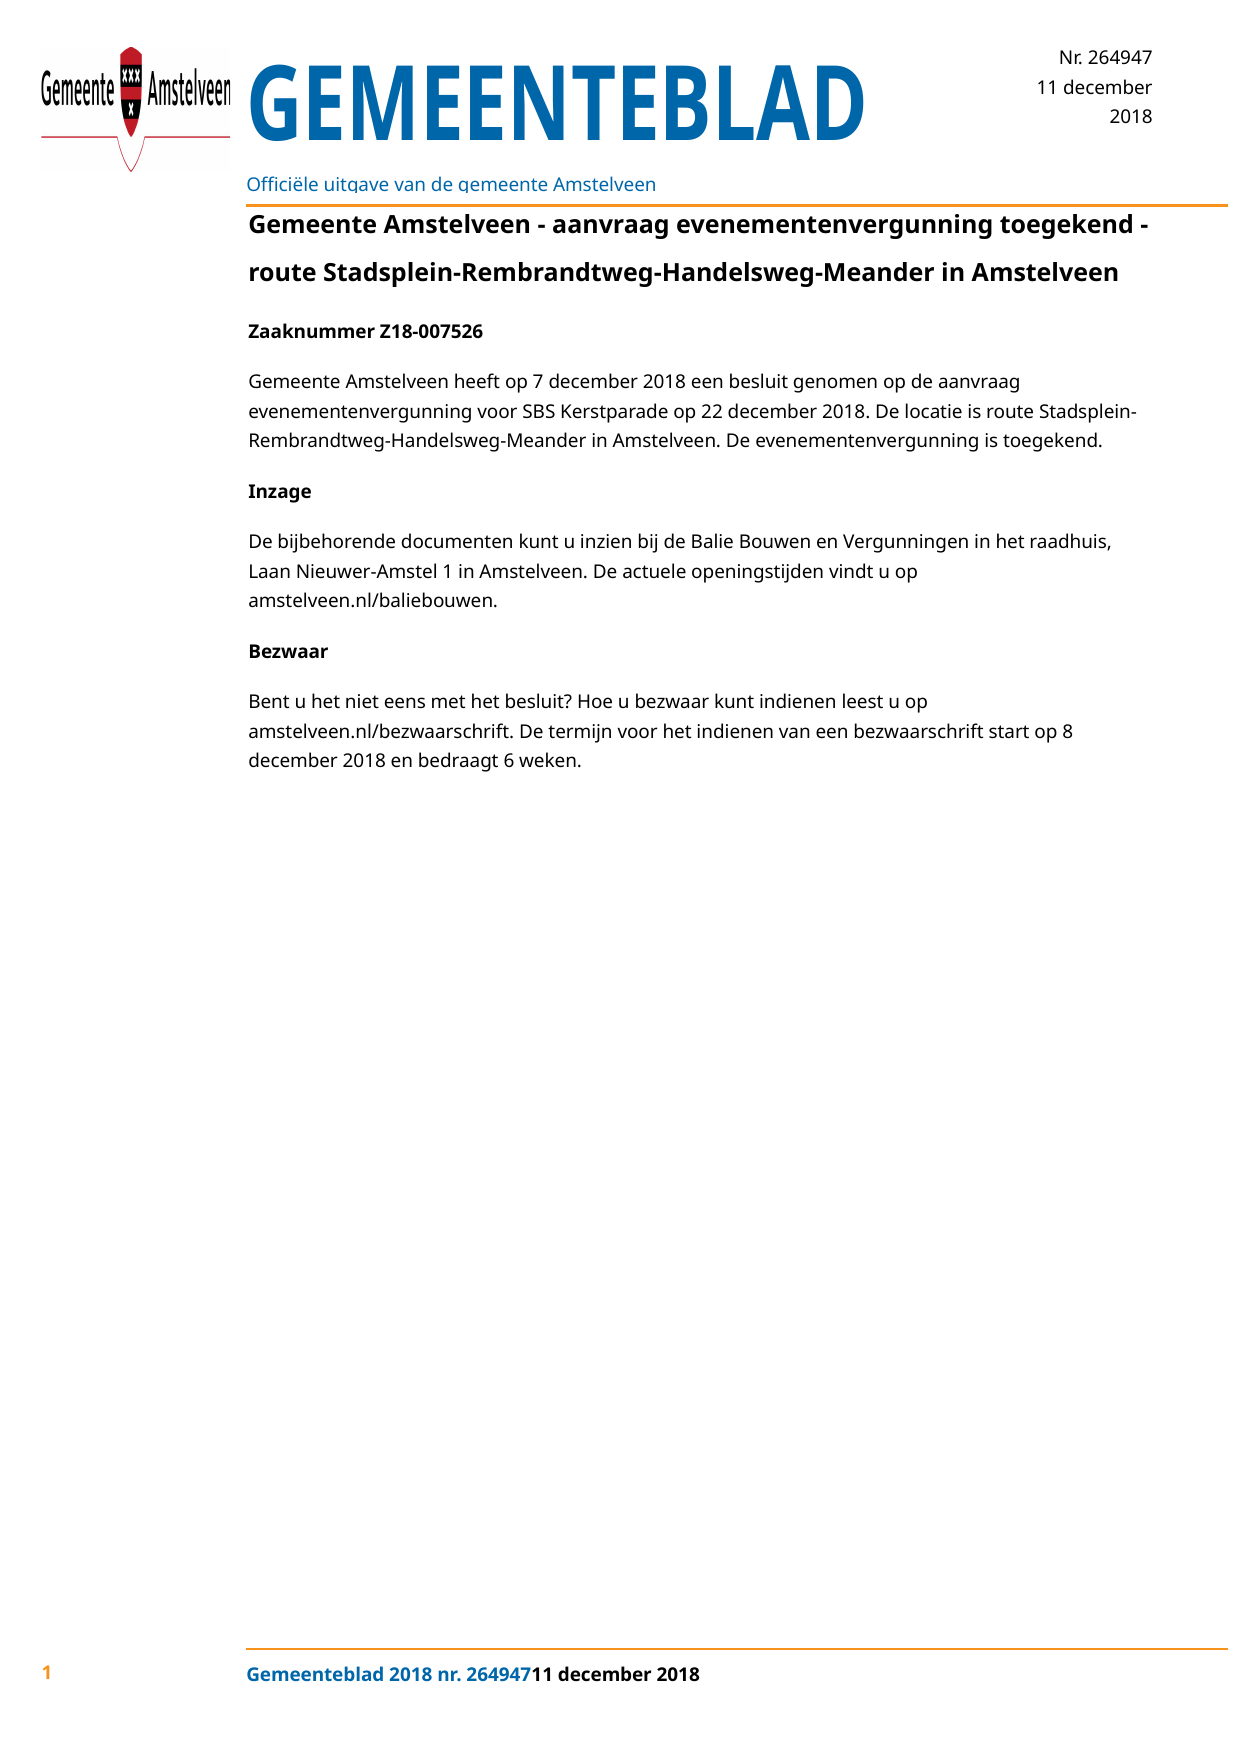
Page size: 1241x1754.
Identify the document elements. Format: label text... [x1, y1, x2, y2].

text Inzage [248, 478, 1152, 504]
text Gemeente Amstelveen heeft op 7 december 2018 een besluit genomen op de aanvraag evenementenvergunning voor SBS Kerstparade op 22 december 2018. De locatie is route Stadsplein-Rembrandtweg-Handelsweg-Meander in Amstelveen. De evenementenvergunning is toegekend. [248, 368, 1152, 453]
text Bent u het niet eens met het besluit? Hoe u bezwaar kunt indienen leest u op amstelveen.nl/bezwaarschrift. De termijn voor het indienen van een bezwaarschrift start op 8 december 2018 en bedraagt 6 weken. [248, 688, 1152, 773]
text Bezwaar [248, 638, 1152, 664]
text Gemeente Amstelveen - aanvraag evenementenvergunning toegekend - route Stadsplein-Rembrandtweg-Handelsweg-Meander in Amstelveen [248, 207, 1152, 288]
text De bijbehorende documenten kunt u inzien bij de Balie Bouwen en Vergunningen in het raadhuis, Laan Nieuwer-Amstel 1 in Amstelveen. De actuele openingstijden vindt u op amstelveen.nl/baliebouwen. [248, 528, 1152, 613]
picture [41, 47, 231, 172]
text Zaaknummer Z18-007526 [248, 318, 1152, 344]
